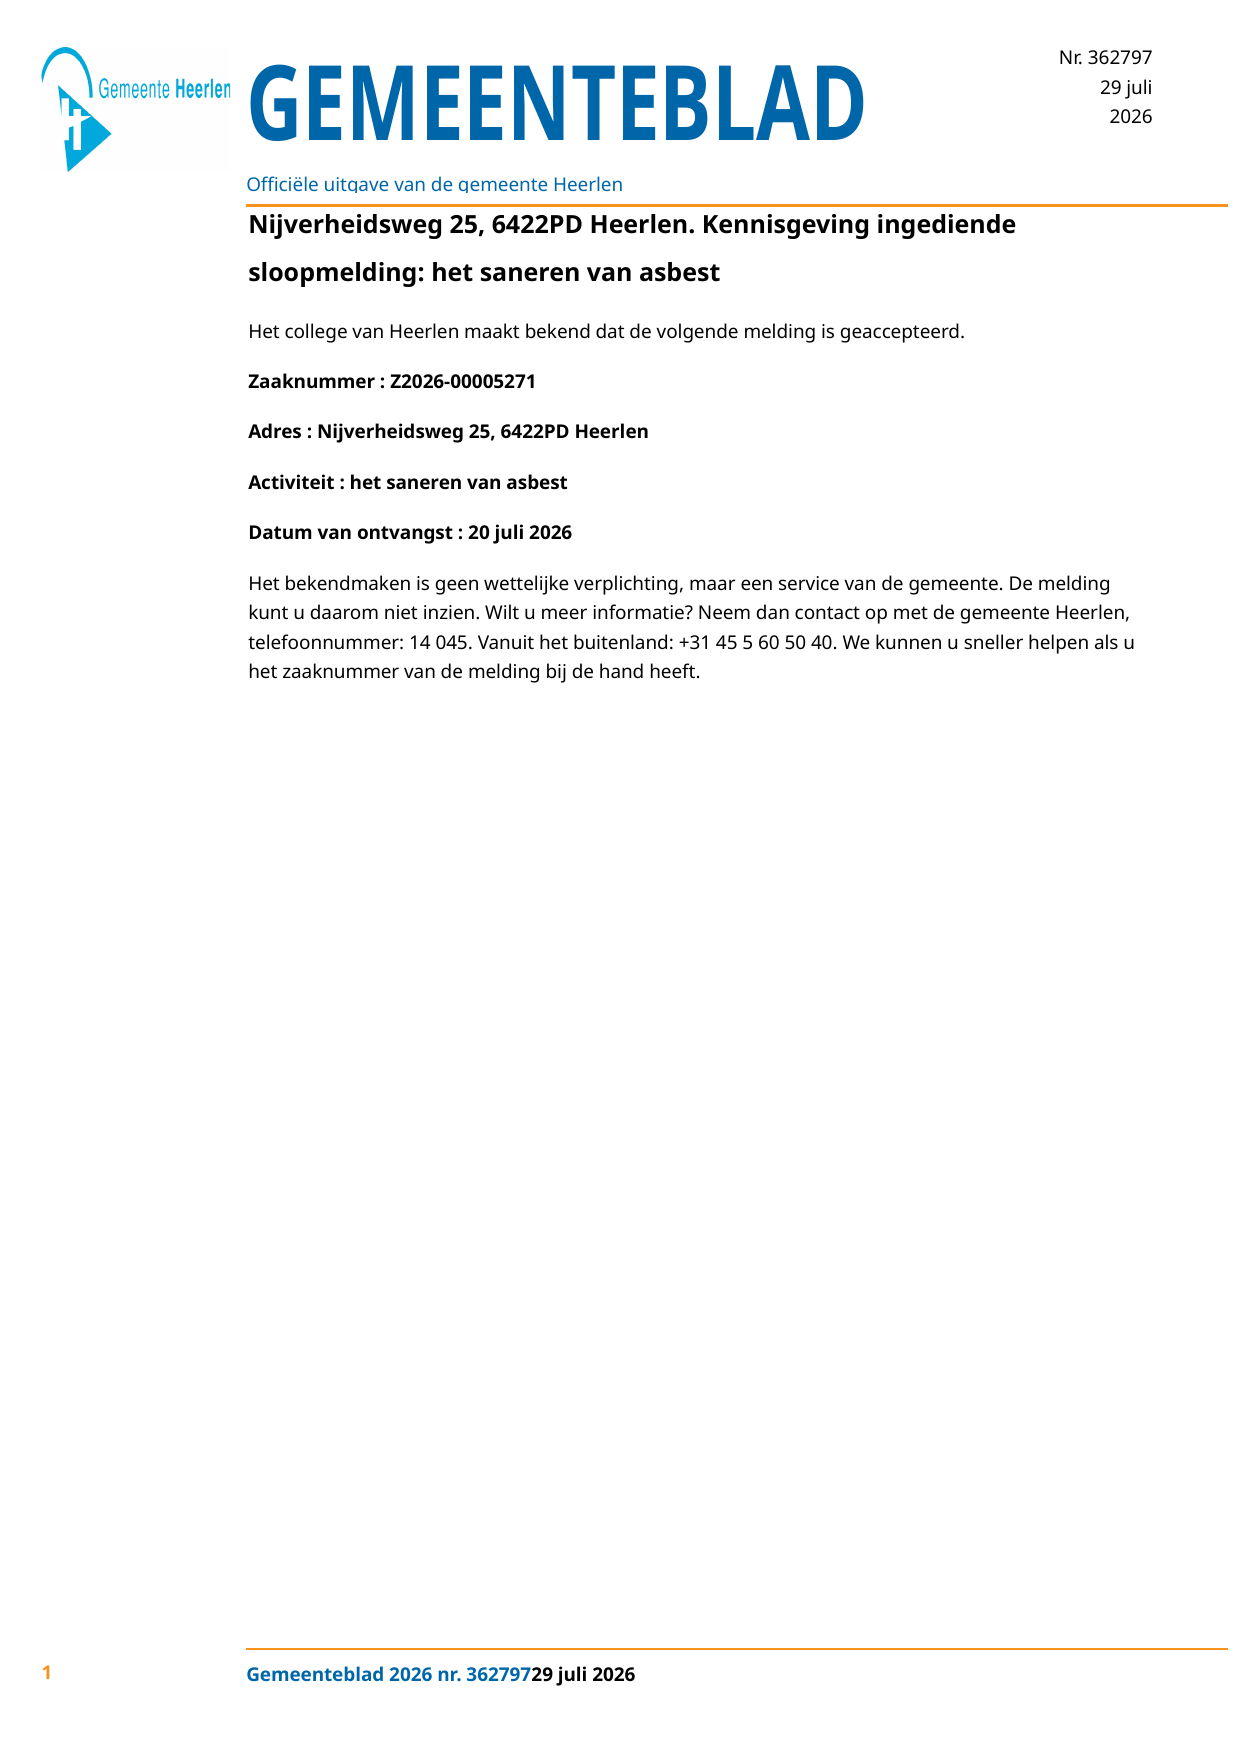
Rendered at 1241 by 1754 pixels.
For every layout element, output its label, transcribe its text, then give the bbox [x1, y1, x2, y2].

text Adres : Nijverheidsweg 25, 6422PD Heerlen [248, 419, 1152, 444]
picture [41, 47, 59, 70]
text Nijverheidsweg 25, 6422PD Heerlen. Kennisgeving ingediende sloopmelding: het saneren van asbest [248, 207, 1152, 288]
picture [41, 47, 231, 172]
text Het bekendmaken is geen wettelijke verplichting, maar een service van de gemeente. De melding kunt u daarom niet inzien. Wilt u meer informatie? Neem dan contact op met de gemeente Heerlen, telefoonnummer: 14 045. Vanuit het buitenland: +31 45 5 60 50 40. We kunnen u sneller helpen als u het zaaknummer van de melding bij de hand heeft. [248, 570, 1152, 684]
text Zaaknummer : Z2026-00005271 [248, 368, 1152, 394]
text Het college van Heerlen maakt bekend dat de volgende melding is geaccepteerd. [248, 318, 1152, 344]
text Datum van ontvangst : 20 juli 2026 [248, 519, 1152, 545]
text Activiteit : het saneren van asbest [248, 469, 1152, 495]
